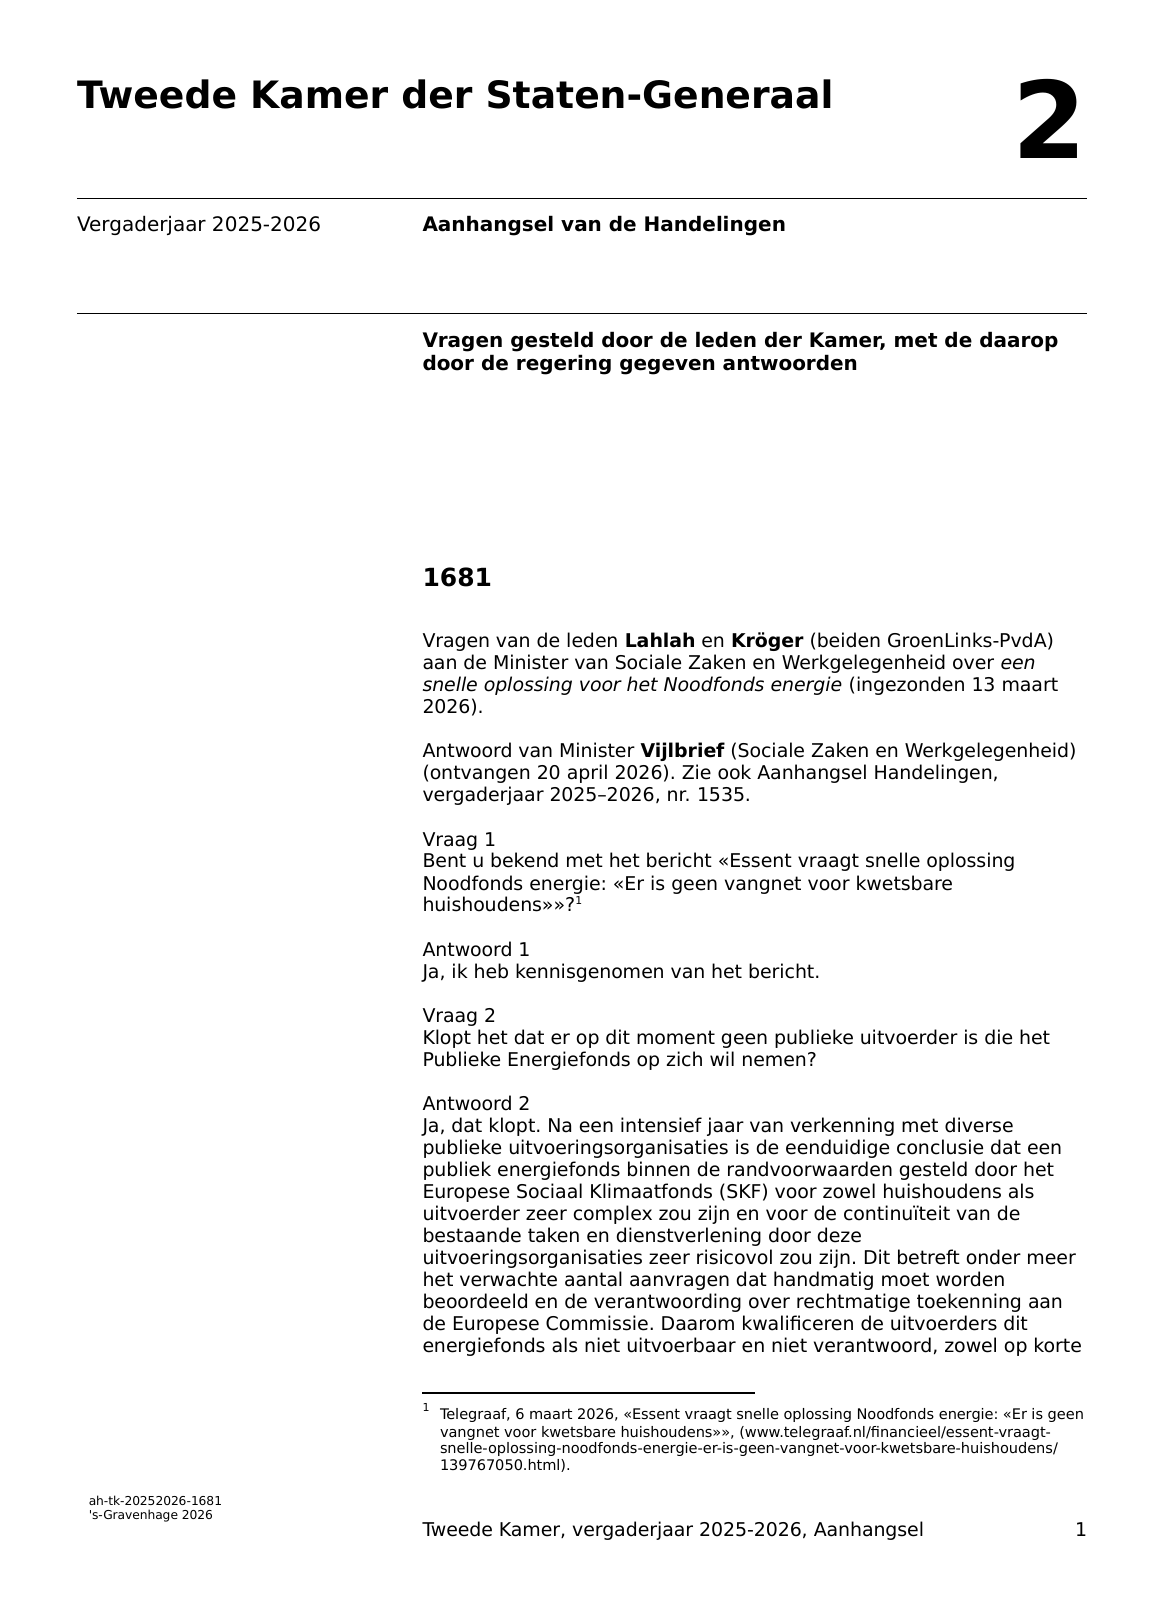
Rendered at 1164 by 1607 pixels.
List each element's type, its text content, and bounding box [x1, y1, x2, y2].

text Vraag 1 [422, 828, 1087, 850]
text Ja, ik heb kennisgenomen van het bericht. [422, 961, 1087, 982]
text ah-tk-20252026-1681 [88, 1494, 323, 1508]
text Antwoord 2 [422, 1093, 1087, 1115]
table_cell Vragen gesteld door de leden der Kamer, met de daarop door de regering gegeven antwoorden [422, 314, 1087, 375]
text 1681 [422, 563, 1087, 592]
table_header 2 [886, 59, 1087, 198]
text Bent u bekend met het bericht «Essent vraagt snelle oplossing Noodfonds energie: «Er is geen vangnet voor kwetsbare huishoudens»»? [422, 850, 1087, 916]
table_cell Vergaderjaar 2025-2026 [77, 199, 422, 313]
text 's-Gravenhage 2026 [88, 1508, 323, 1522]
text Ja, dat klopt. Na een intensief jaar van verkenning met diverse publieke uitvoeringsorganisaties is de eenduidige conclusie dat een publiek energiefonds binnen de randvoorwaarden gesteld door het Europese Sociaal Klimaatfonds (SKF) voor zowel huishoudens als uitvoerder zeer complex zou zijn en voor de continuïteit van de bestaande taken en dienstverlening door deze uitvoeringsorganisaties zeer risicovol zou zijn. Dit betreft onder meer het verwachte aantal aanvragen dat handmatig moet worden beoordeeld en de verantwoording over rechtmatige toekenning aan de Europese Commissie. Daarom kwalificeren de uitvoerders dit energiefonds als niet uitvoerbaar en niet verantwoord, zowel op korte [422, 1115, 1087, 1357]
table_header Tweede Kamer der Staten-Generaal [77, 59, 886, 198]
text Antwoord 1 [422, 938, 1087, 961]
text Vragen van de leden Lahlah en Kröger (beiden GroenLinks-PvdA) aan de Minister van Sociale Zaken en Werkgelegenheid over een snelle oplossing voor het Noodfonds energie (ingezonden 13 maart 2026). [422, 630, 1087, 718]
text Vraag 2 [422, 1005, 1087, 1027]
table_cell [77, 314, 422, 375]
text Antwoord van Minister Vijlbrief (Sociale Zaken en Werkgelegenheid) (ontvangen 20 april 2026). Zie ook Aanhangsel Handelingen, vergaderjaar 2025–2026, nr. 1535. [422, 740, 1087, 806]
text Telegraaf, 6 maart 2026, «Essent vraagt snelle oplossing Noodfonds energie: «Er is geen vangnet voor kwetsbare huishoudens»», (www.telegraaf.nl/financieel/essent-vraagt-snelle-oplossing-noodfonds-energie-er-is-geen-vangnet-voor-kwetsbare-huishoudens/139767050.html). [422, 1402, 1087, 1474]
table_cell Aanhangsel van de Handelingen [422, 199, 1087, 313]
text Klopt het dat er op dit moment geen publieke uitvoerder is die het Publieke Energiefonds op zich wil nemen? [422, 1027, 1087, 1071]
